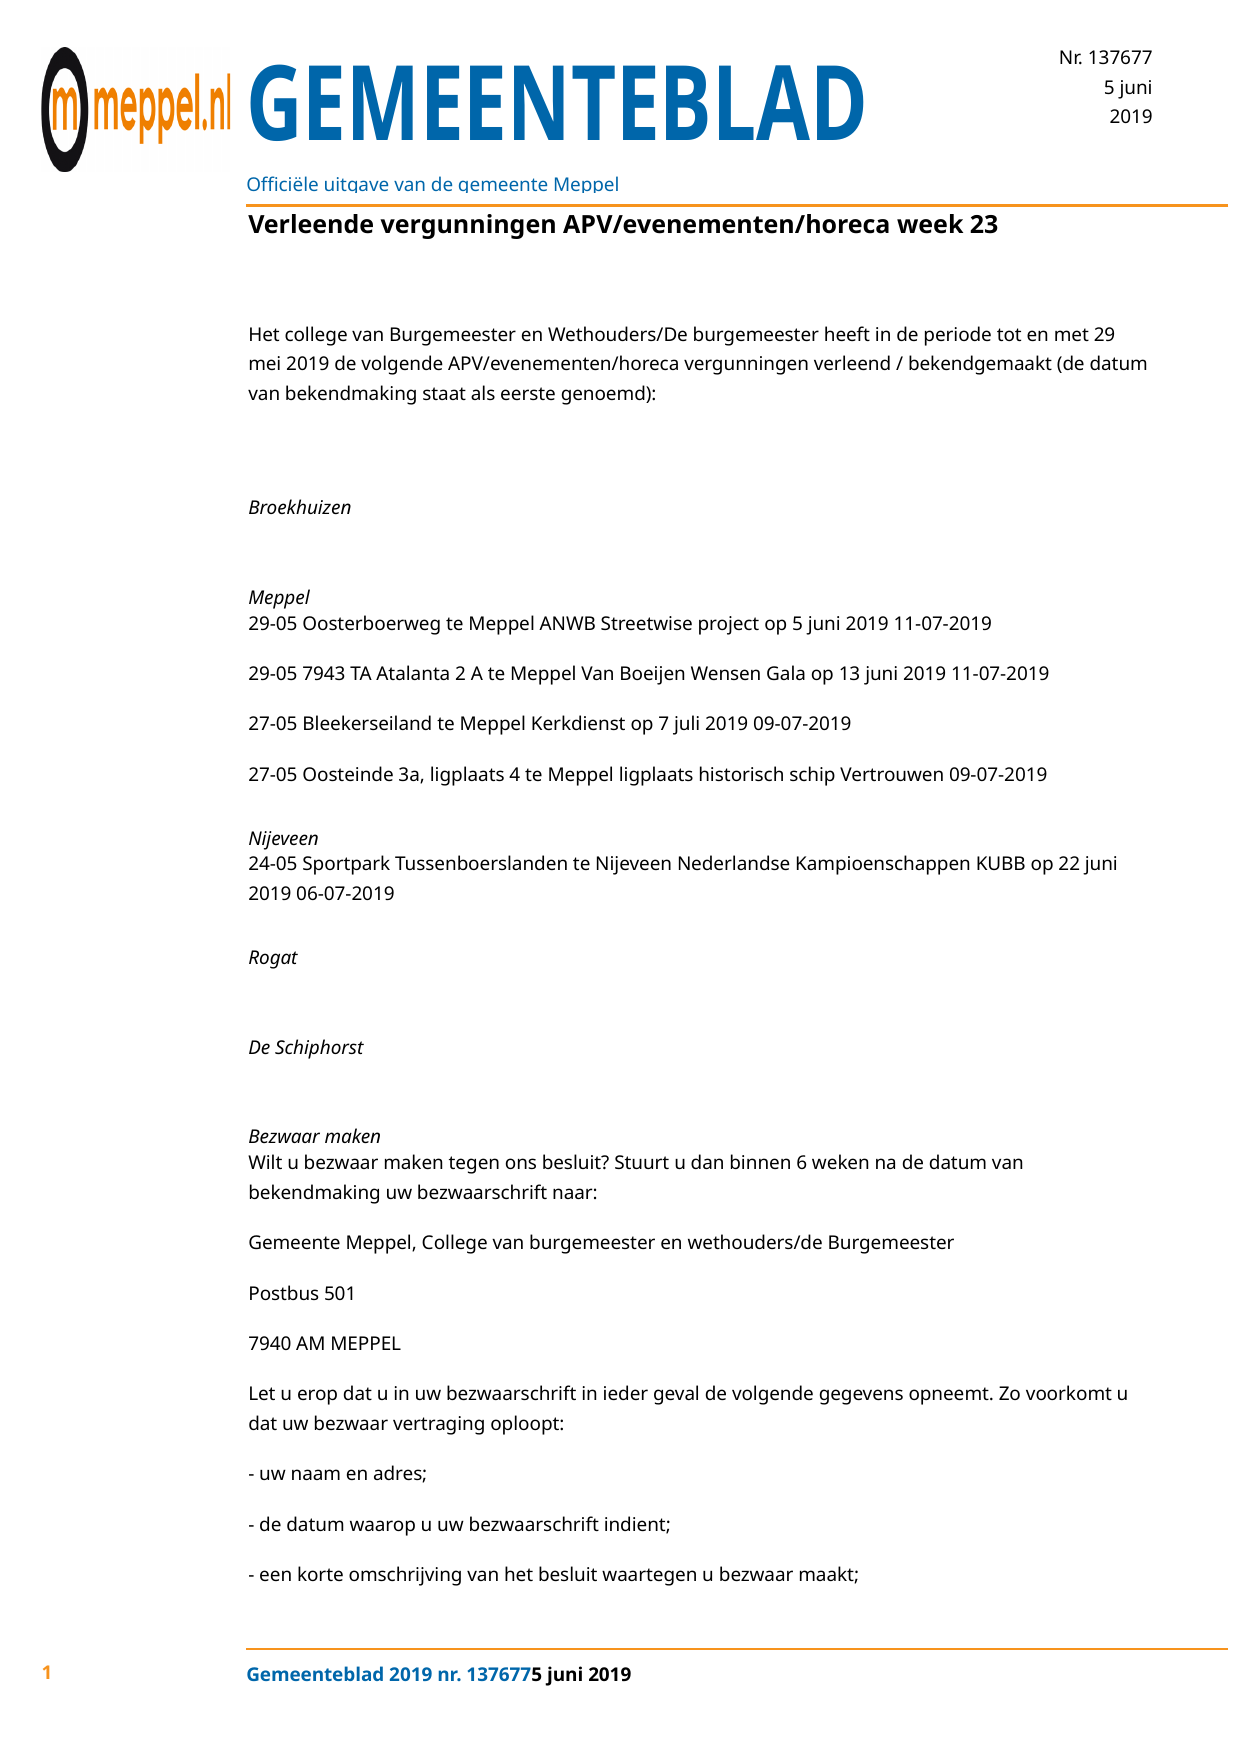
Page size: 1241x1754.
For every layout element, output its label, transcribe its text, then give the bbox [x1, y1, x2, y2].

text 7940 AM MEPPEL [248, 1330, 1152, 1356]
text Nijeveen [248, 825, 1152, 851]
text Meppel [248, 584, 1152, 610]
text 27-05 Bleekerseiland te Meppel Kerkdienst op 7 juli 2019 09-07-2019 [248, 711, 1152, 736]
picture [41, 47, 231, 172]
text 29-05 7943 TA Atalanta 2 A te Meppel Van Boeijen Wensen Gala op 13 juni 2019 11-07-2019 [248, 660, 1152, 686]
text Verleende vergunningen APV/evenementen/horeca week 23 [248, 207, 1152, 241]
text 29-05 Oosterboerweg te Meppel ANWB Streetwise project op 5 juni 2019 11-07-2019 [248, 610, 1152, 635]
text 24-05 Sportpark Tussenboerslanden te Nijeveen Nederlandse Kampioenschappen KUBB op 22 juni 2019 06-07-2019 [248, 851, 1152, 906]
text - de datum waarop u uw bezwaarschrift indient; [248, 1511, 1152, 1537]
text Postbus 501 [248, 1280, 1152, 1305]
text Bezwaar maken [248, 1123, 1152, 1149]
text Let u erop dat u in uw bezwaarschrift in ieder geval de volgende gegevens opneemt. Zo voorkomt u dat uw bezwaar vertraging oploopt: [248, 1381, 1152, 1436]
text Broekhuizen [248, 494, 1152, 520]
text De Schiphorst [248, 1034, 1152, 1059]
text Het college van Burgemeester en Wethouders/De burgemeester heeft in de periode tot en met 29 mei 2019 de volgende APV/evenementen/horeca vergunningen verleend / bekendgemaakt (de datum van bekendmaking staat als eerste genoemd): [248, 321, 1152, 406]
text Gemeente Meppel, College van burgemeester en wethouders/de Burgemeester [248, 1229, 1152, 1255]
text 27-05 Oosteinde 3a, ligplaats 4 te Meppel ligplaats historisch schip Vertrouwen 09-07-2019 [248, 761, 1152, 787]
text - een korte omschrijving van het besluit waartegen u bezwaar maakt; [248, 1561, 1152, 1587]
text - uw naam en adres; [248, 1461, 1152, 1486]
text Rogat [248, 944, 1152, 970]
text Wilt u bezwaar maken tegen ons besluit? Stuurt u dan binnen 6 weken na de datum van bekendmaking uw bezwaarschrift naar: [248, 1149, 1152, 1204]
